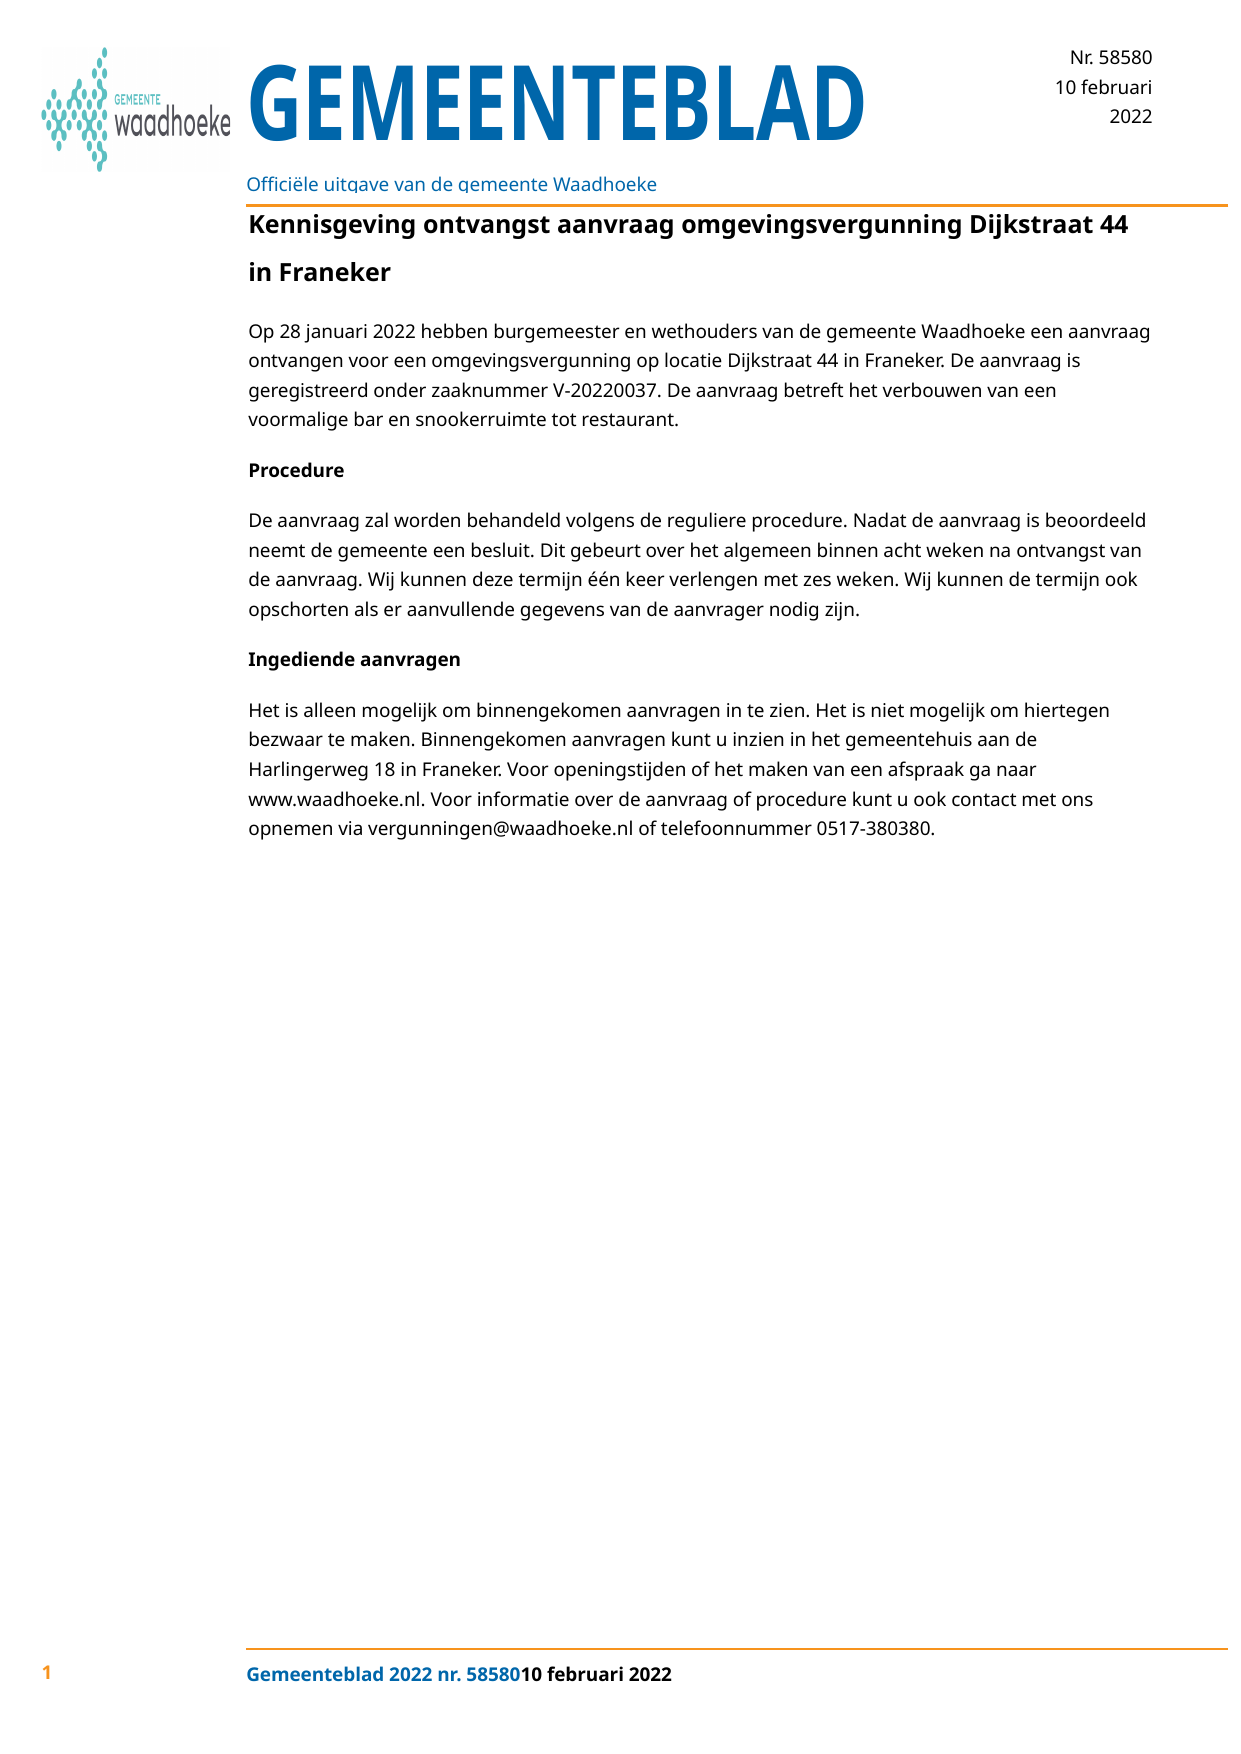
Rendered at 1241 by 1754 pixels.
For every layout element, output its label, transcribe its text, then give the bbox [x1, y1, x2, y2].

text De aanvraag zal worden behandeld volgens de reguliere procedure. Nadat de aanvraag is beoordeeld neemt de gemeente een besluit. Dit gebeurt over het algemeen binnen acht weken na ontvangst van de aanvraag. Wij kunnen deze termijn één keer verlengen met zes weken. Wij kunnen de termijn ook opschorten als er aanvullende gegevens van de aanvrager nodig zijn. [248, 507, 1152, 622]
text Het is alleen mogelijk om binnengekomen aanvragen in te zien. Het is niet mogelijk om hiertegen bezwaar te maken. Binnengekomen aanvragen kunt u inzien in het gemeentehuis aan de Harlingerweg 18 in Franeker. Voor openingstijden of het maken van een afspraak ga naar www.waadhoeke.nl. Voor informatie over de aanvraag of procedure kunt u ook contact met ons opnemen via vergunningen@waadhoeke.nl of telefoonnummer 0517-380380. [248, 697, 1152, 841]
text Kennisgeving ontvangst aanvraag omgevingsvergunning Dijkstraat 44 in Franeker [248, 207, 1152, 288]
picture [41, 47, 231, 172]
text Op 28 januari 2022 hebben burgemeester en wethouders van de gemeente Waadhoeke een aanvraag ontvangen voor een omgevingsvergunning op locatie Dijkstraat 44 in Franeker. De aanvraag is geregistreerd onder zaaknummer V-20220037. De aanvraag betreft het verbouwen van een voormalige bar en snookerruimte tot restaurant. [248, 318, 1152, 432]
text Procedure [248, 457, 1152, 483]
text Ingediende aanvragen [248, 647, 1152, 672]
